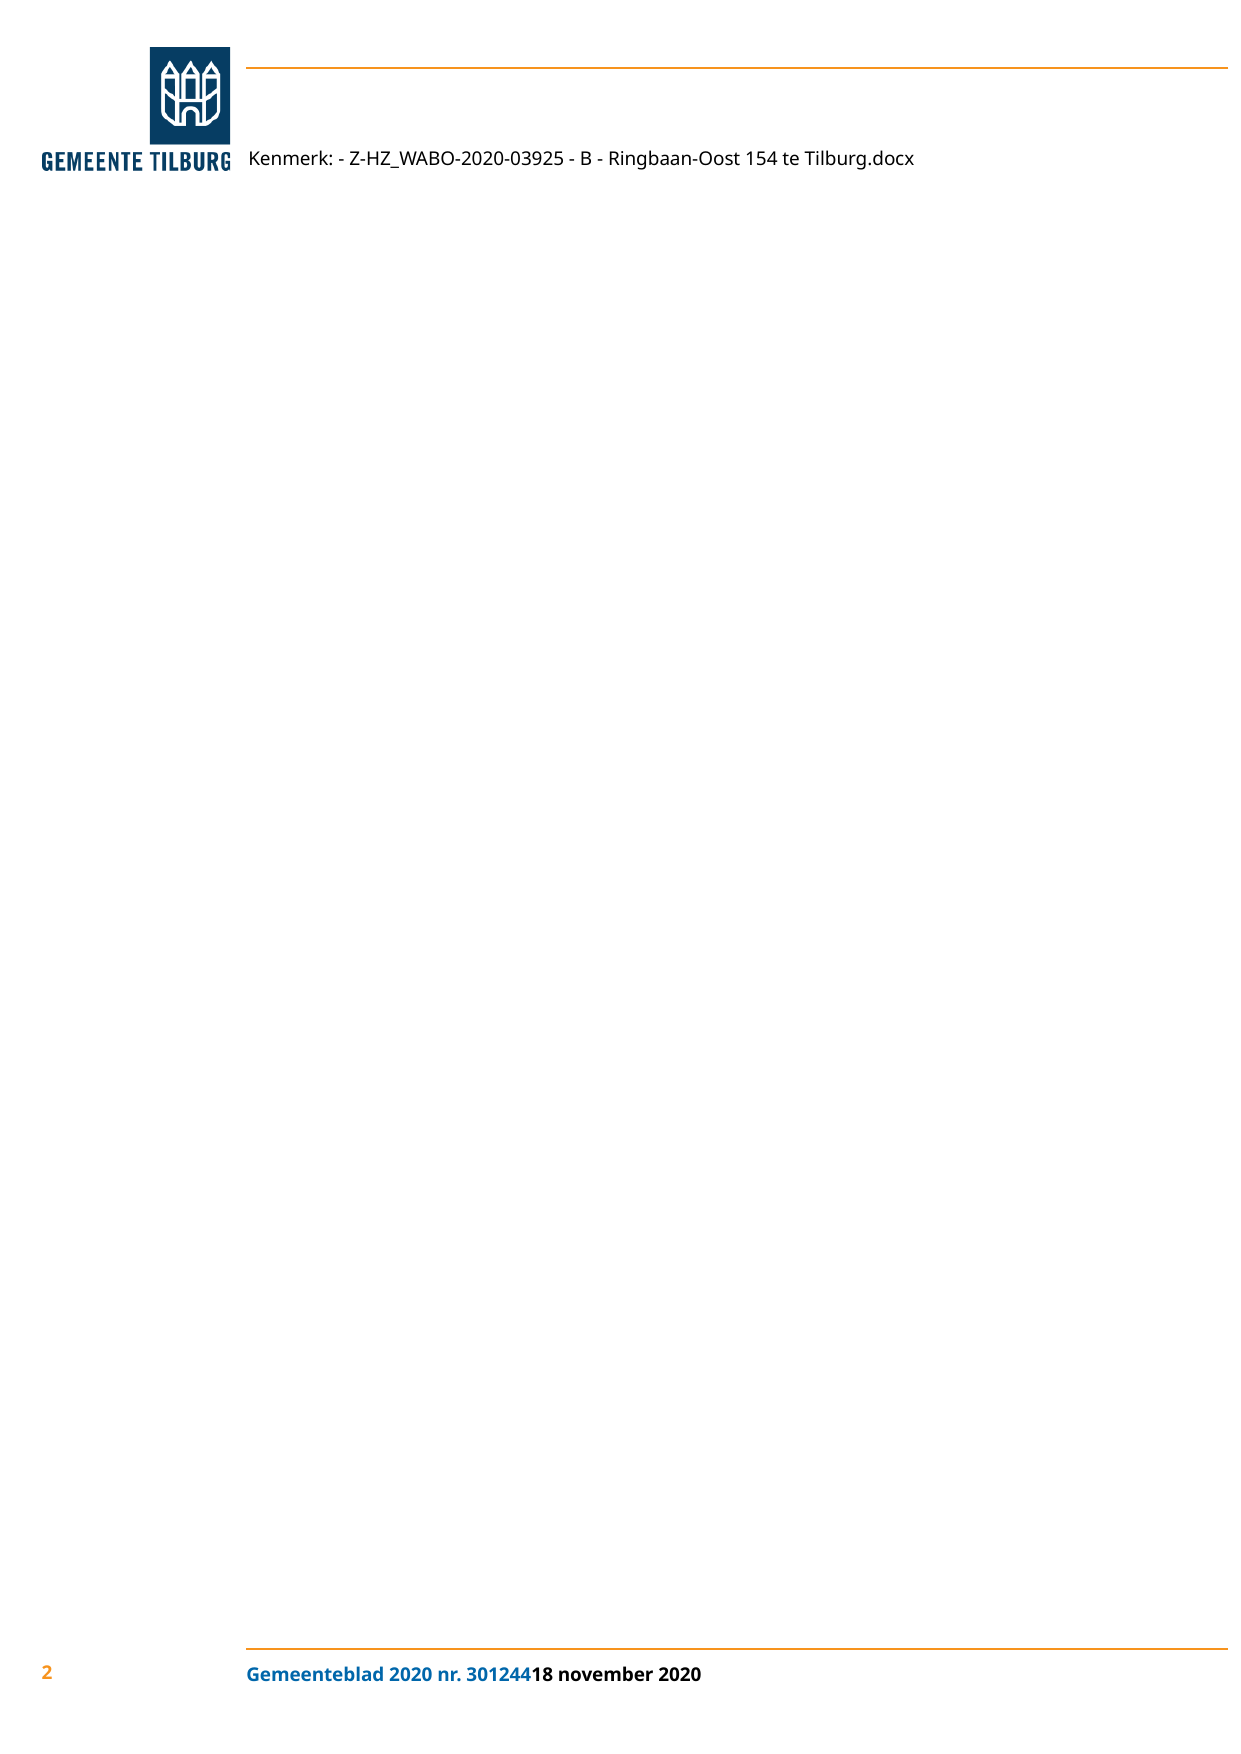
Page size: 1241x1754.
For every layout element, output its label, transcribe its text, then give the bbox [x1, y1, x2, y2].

picture [41, 47, 231, 172]
text Kenmerk: - Z-HZ_WABO-2020-03925 - B - Ringbaan-Oost 154 te Tilburg.docx [248, 145, 1152, 171]
